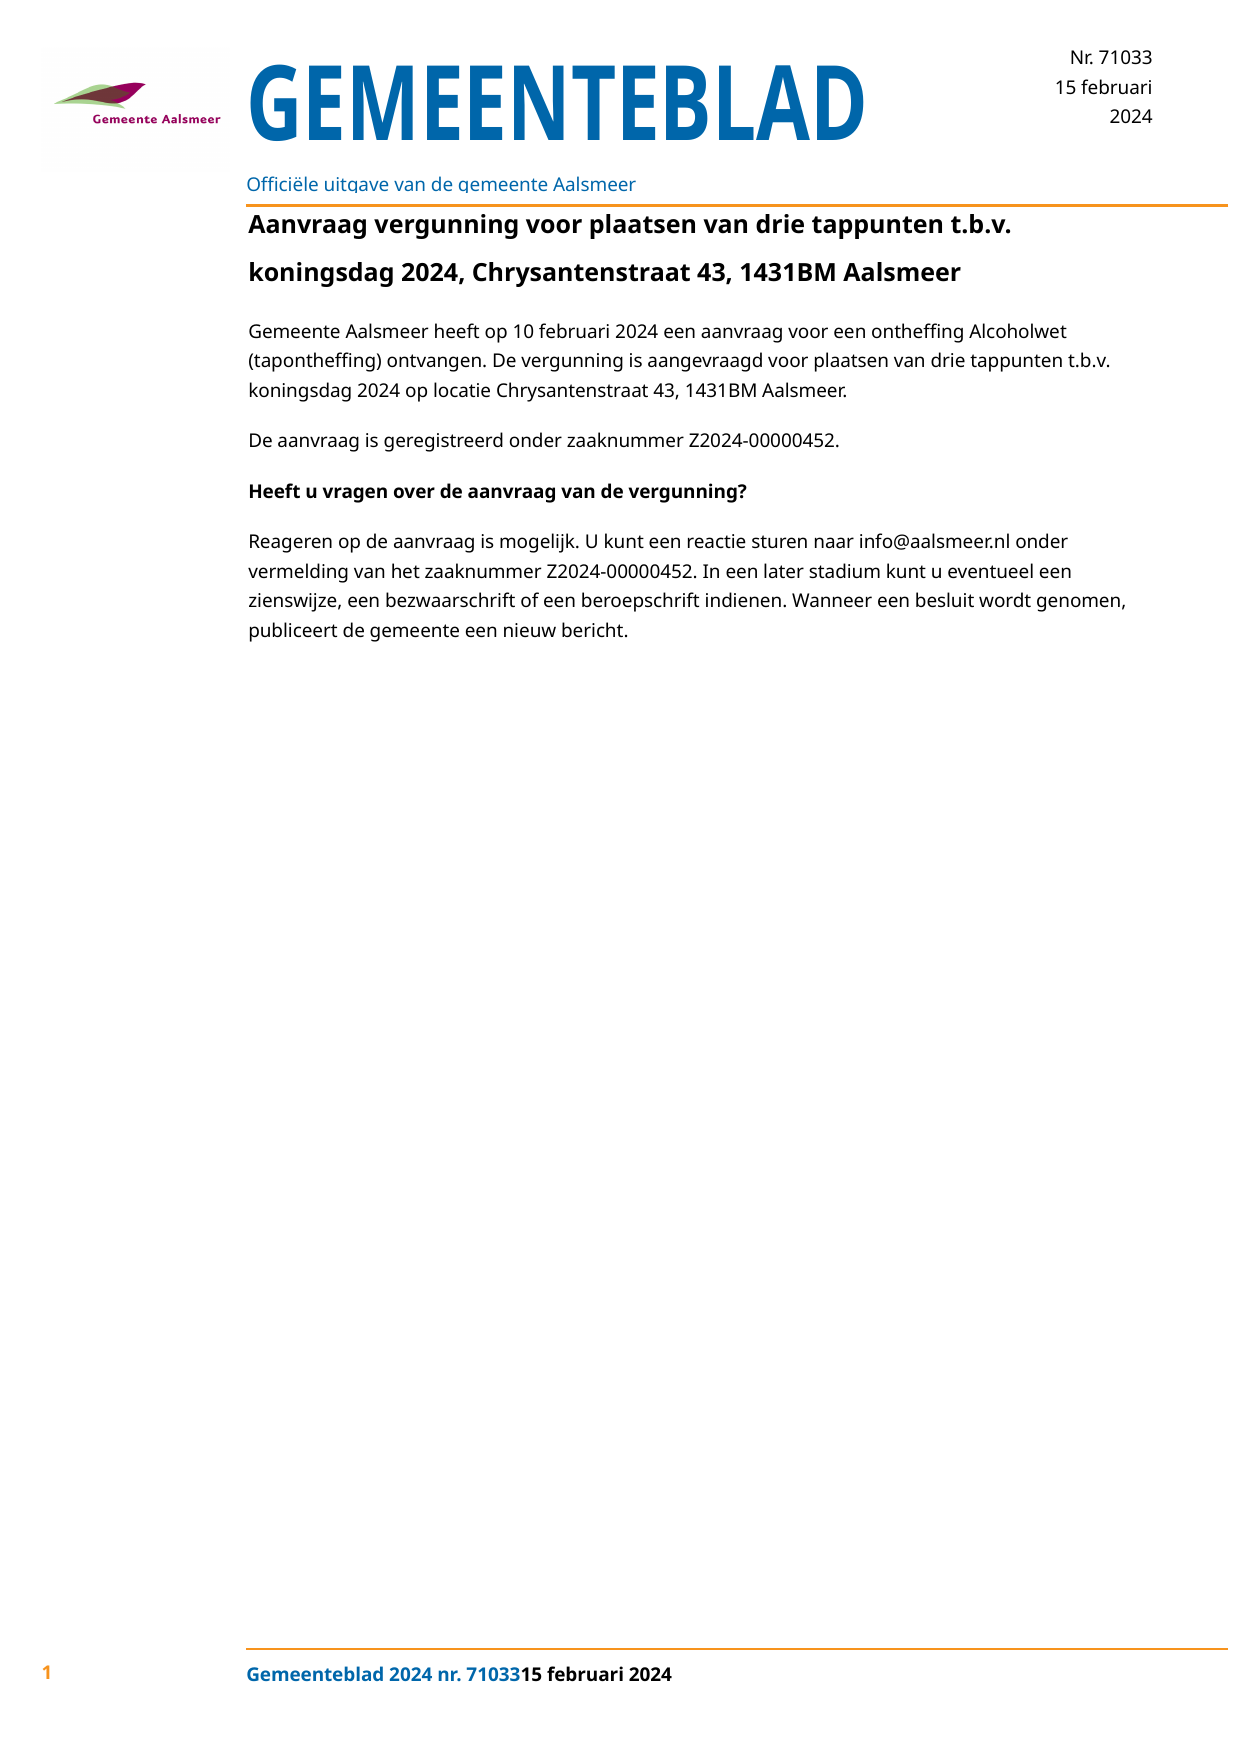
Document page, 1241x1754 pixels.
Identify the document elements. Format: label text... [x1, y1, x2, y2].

text Reageren op de aanvraag is mogelijk. U kunt een reactie sturen naar info@aalsmeer.nl onder vermelding van het zaaknummer Z2024-00000452. In een later stadium kunt u eventueel een zienswijze, een bezwaarschrift of een beroepschrift indienen. Wanneer een besluit wordt genomen, publiceert de gemeente een nieuw bericht. [248, 528, 1152, 643]
text Aanvraag vergunning voor plaatsen van drie tappunten t.b.v. koningsdag 2024, Chrysantenstraat 43, 1431BM Aalsmeer [248, 207, 1152, 288]
text Heeft u vragen over de aanvraag van de vergunning? [248, 478, 1152, 504]
picture [41, 47, 231, 172]
text De aanvraag is geregistreerd onder zaaknummer Z2024-00000452. [248, 427, 1152, 453]
text Gemeente Aalsmeer heeft op 10 februari 2024 een aanvraag voor een ontheffing Alcoholwet (tapontheffing) ontvangen. De vergunning is aangevraagd voor plaatsen van drie tappunten t.b.v. koningsdag 2024 op locatie Chrysantenstraat 43, 1431BM Aalsmeer. [248, 318, 1152, 403]
